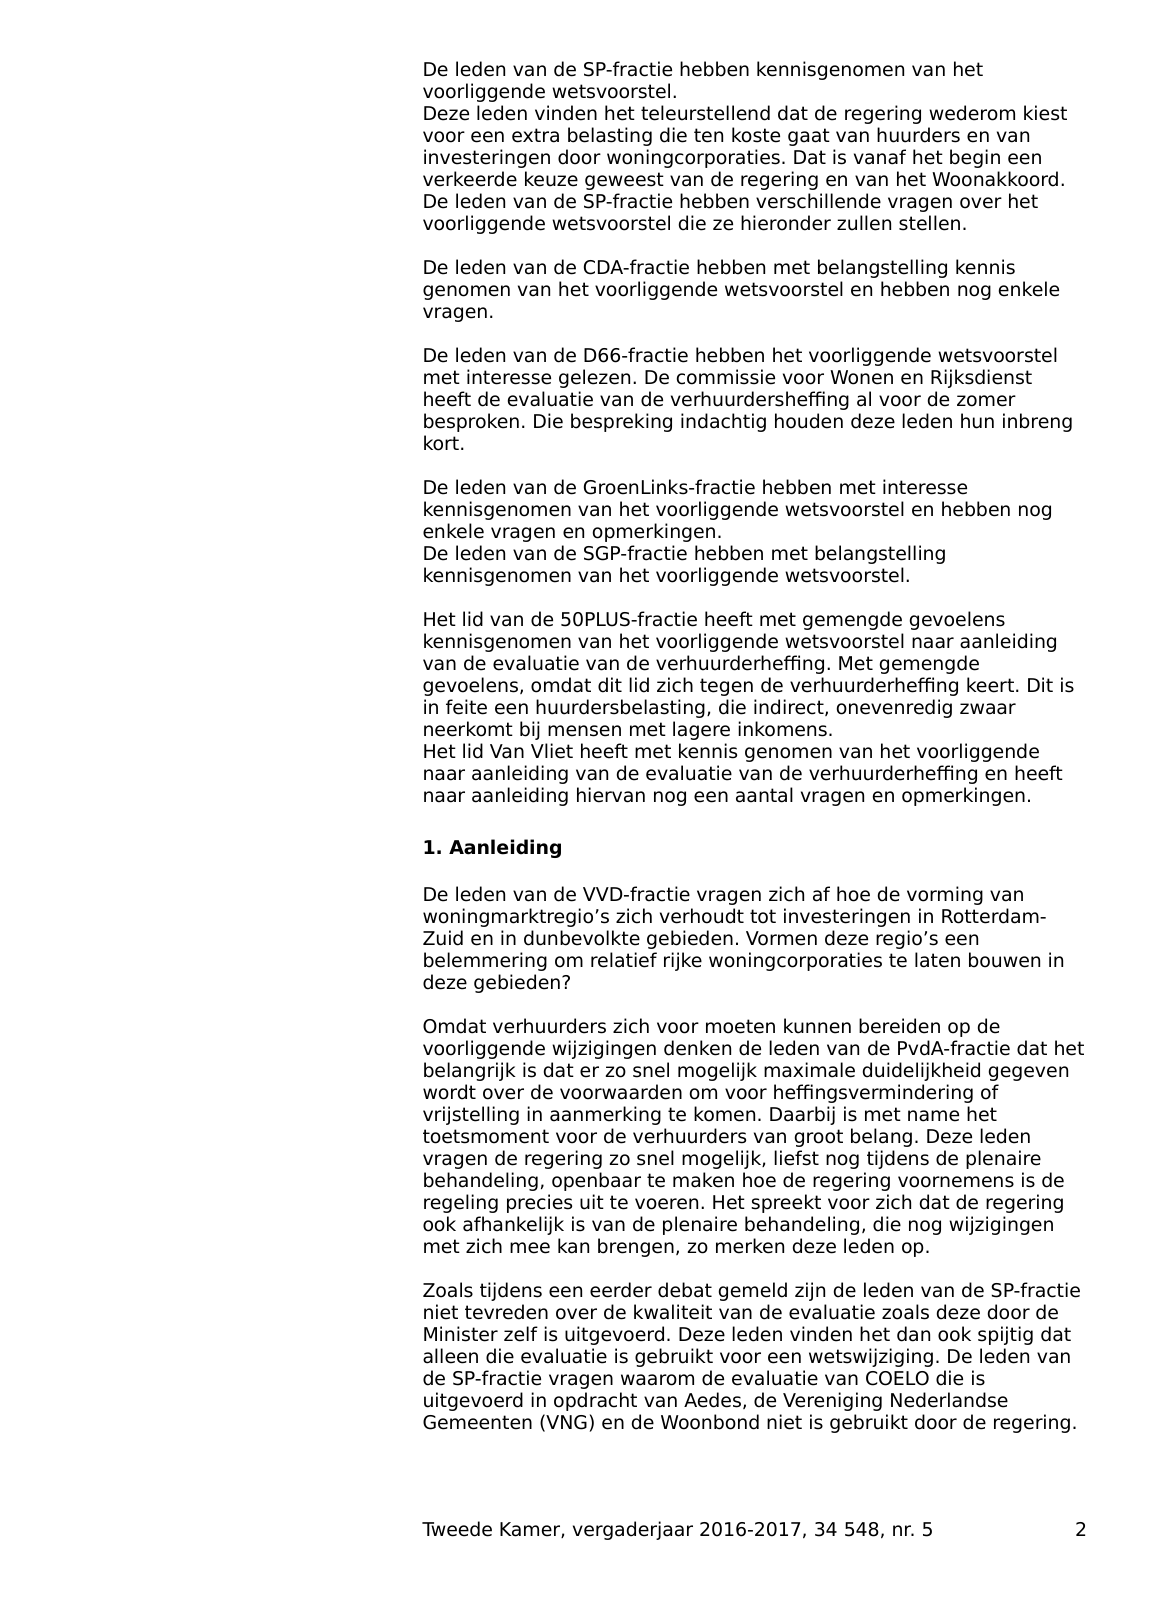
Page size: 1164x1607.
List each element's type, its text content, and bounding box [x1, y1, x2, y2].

text De leden van de GroenLinks-fractie hebben met interesse kennisgenomen van het voorliggende wetsvoorstel en hebben nog enkele vragen en opmerkingen. [422, 477, 1087, 543]
subtitle 1. Aanleiding [422, 837, 1087, 859]
text De leden van de SP-fractie hebben kennisgenomen van het voorliggende wetsvoorstel. [422, 59, 1087, 103]
text De leden van de CDA-fractie hebben met belangstelling kennis genomen van het voorliggende wetsvoorstel en hebben nog enkele vragen. [422, 257, 1087, 323]
text Het lid Van Vliet heeft met kennis genomen van het voorliggende naar aanleiding van de evaluatie van de verhuurderheffing en heeft naar aanleiding hiervan nog een aantal vragen en opmerkingen. [422, 741, 1087, 807]
text Het lid van de 50PLUS-fractie heeft met gemengde gevoelens kennisgenomen van het voorliggende wetsvoorstel naar aanleiding van de evaluatie van de verhuurderheffing. Met gemengde gevoelens, omdat dit lid zich tegen de verhuurderheffing keert. Dit is in feite een huurdersbelasting, die indirect, onevenredig zwaar neerkomt bij mensen met lagere inkomens. [422, 609, 1087, 741]
text De leden van de VVD-fractie vragen zich af hoe de vorming van woningmarktregio’s zich verhoudt tot investeringen in Rotterdam-Zuid en in dunbevolkte gebieden. Vormen deze regio’s een belemmering om relatief rijke woningcorporaties te laten bouwen in deze gebieden? [422, 884, 1087, 994]
text Zoals tijdens een eerder debat gemeld zijn de leden van de SP-fractie niet tevreden over de kwaliteit van de evaluatie zoals deze door de Minister zelf is uitgevoerd. Deze leden vinden het dan ook spijtig dat alleen die evaluatie is gebruikt voor een wetswijziging. De leden van de SP-fractie vragen waarom de evaluatie van COELO die is uitgevoerd in opdracht van Aedes, de Vereniging Nederlandse Gemeenten (VNG) en de Woonbond niet is gebruikt door de regering. [422, 1280, 1087, 1434]
text Deze leden vinden het teleurstellend dat de regering wederom kiest voor een extra belasting die ten koste gaat van huurders en van investeringen door woningcorporaties. Dat is vanaf het begin een verkeerde keuze geweest van de regering en van het Woonakkoord. De leden van de SP-fractie hebben verschillende vragen over het voorliggende wetsvoorstel die ze hieronder zullen stellen. [422, 103, 1087, 235]
text De leden van de SGP-fractie hebben met belangstelling kennisgenomen van het voorliggende wetsvoorstel. [422, 543, 1087, 587]
text Omdat verhuurders zich voor moeten kunnen bereiden op de voorliggende wijzigingen denken de leden van de PvdA-fractie dat het belangrijk is dat er zo snel mogelijk maximale duidelijkheid gegeven wordt over de voorwaarden om voor heffingsvermindering of vrijstelling in aanmerking te komen. Daarbij is met name het toetsmoment voor de verhuurders van groot belang. Deze leden vragen de regering zo snel mogelijk, liefst nog tijdens de plenaire behandeling, openbaar te maken hoe de regering voornemens is de regeling precies uit te voeren. Het spreekt voor zich dat de regering ook afhankelijk is van de plenaire behandeling, die nog wijzigingen met zich mee kan brengen, zo merken deze leden op. [422, 1016, 1087, 1258]
text De leden van de D66-fractie hebben het voorliggende wetsvoorstel met interesse gelezen. De commissie voor Wonen en Rijksdienst heeft de evaluatie van de verhuurdersheffing al voor de zomer besproken. Die bespreking indachtig houden deze leden hun inbreng kort. [422, 345, 1087, 455]
